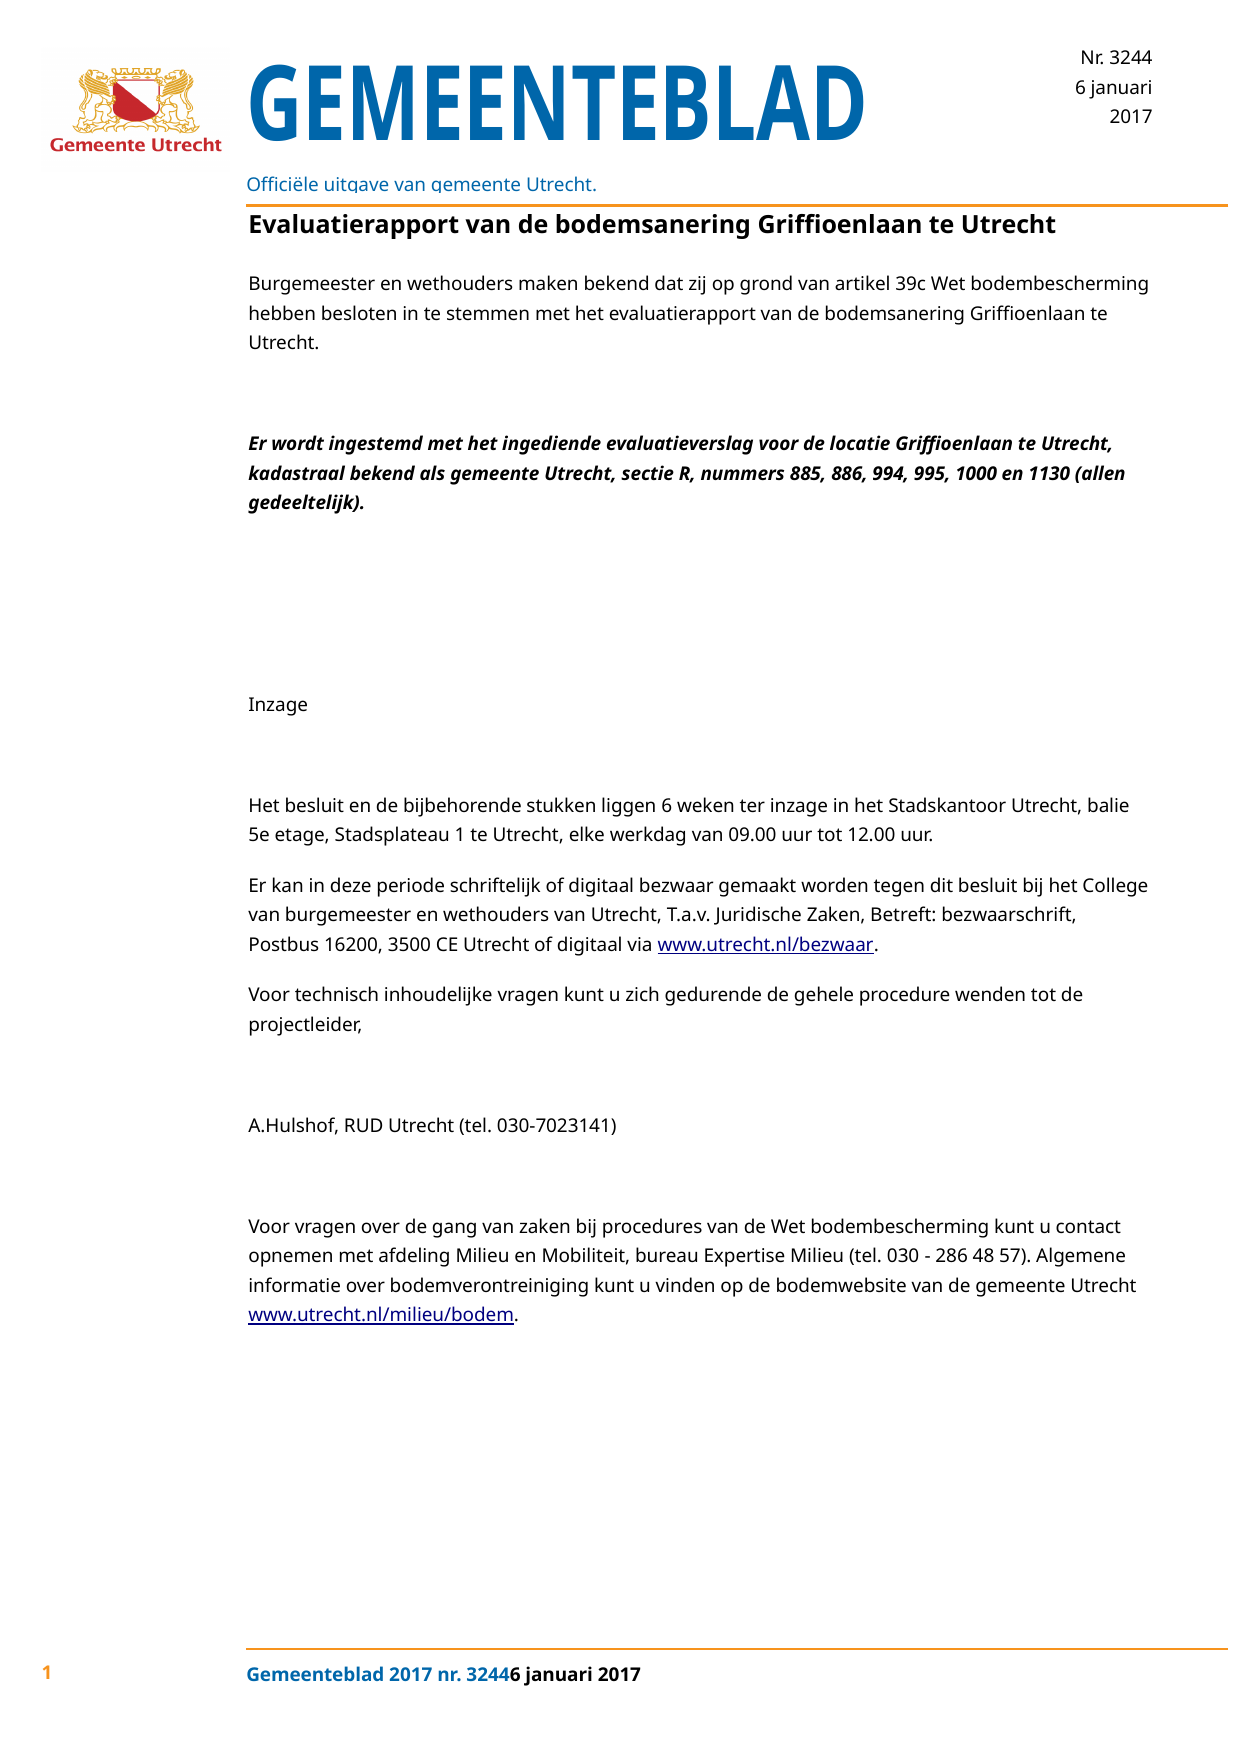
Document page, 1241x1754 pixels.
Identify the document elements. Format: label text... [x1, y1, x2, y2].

text Het besluit en de bijbehorende stukken liggen 6 weken ter inzage in het Stadskantoor Utrecht, balie 5e etage, Stadsplateau 1 te Utrecht, elke werkdag van 09.00 uur tot 12.00 uur. [248, 792, 1152, 847]
text Voor vragen over de gang van zaken bij procedures van de Wet bodembescherming kunt u contact opnemen met afdeling Milieu en Mobiliteit, bureau Expertise Milieu (tel. 030 ‑ 286 48 57). Algemene informatie over bodemverontreiniging kunt u vinden op de bodemwebsite van de gemeente Utrecht www.utrecht.nl/milieu/bodem. [248, 1213, 1152, 1327]
picture [41, 47, 231, 172]
text A.Hulshof, RUD Utrecht (tel. 030-7023141) [248, 1112, 1152, 1138]
text Er kan in deze periode schriftelijk of digitaal bezwaar gemaakt worden tegen dit besluit bij het College van burgemeester en wethouders van Utrecht, T.a.v. Juridische Zaken, Betreft: bezwaarschrift, Postbus 16200, 3500 CE Utrecht of digitaal via www.utrecht.nl/bezwaar. [248, 872, 1152, 957]
text Inzage [248, 691, 1152, 717]
text Evaluatierapport van de bodemsanering Griffioenlaan te Utrecht [248, 207, 1152, 241]
text Voor technisch inhoudelijke vragen kunt u zich gedurende de gehele procedure wenden tot de projectleider, [248, 982, 1152, 1037]
text Er wordt ingestemd met het ingediende evaluatieverslag voor de locatie Griffioenlaan te Utrecht, kadastraal bekend als gemeente Utrecht, sectie R, nummers 885, 886, 994, 995, 1000 en 1130 (allen gedeeltelijk). [248, 430, 1152, 515]
text Burgemeester en wethouders maken bekend dat zij op grond van artikel 39c Wet bodembescherming hebben besloten in te stemmen met het evaluatierapport van de bodemsanering Griffioenlaan te Utrecht. [248, 270, 1152, 355]
